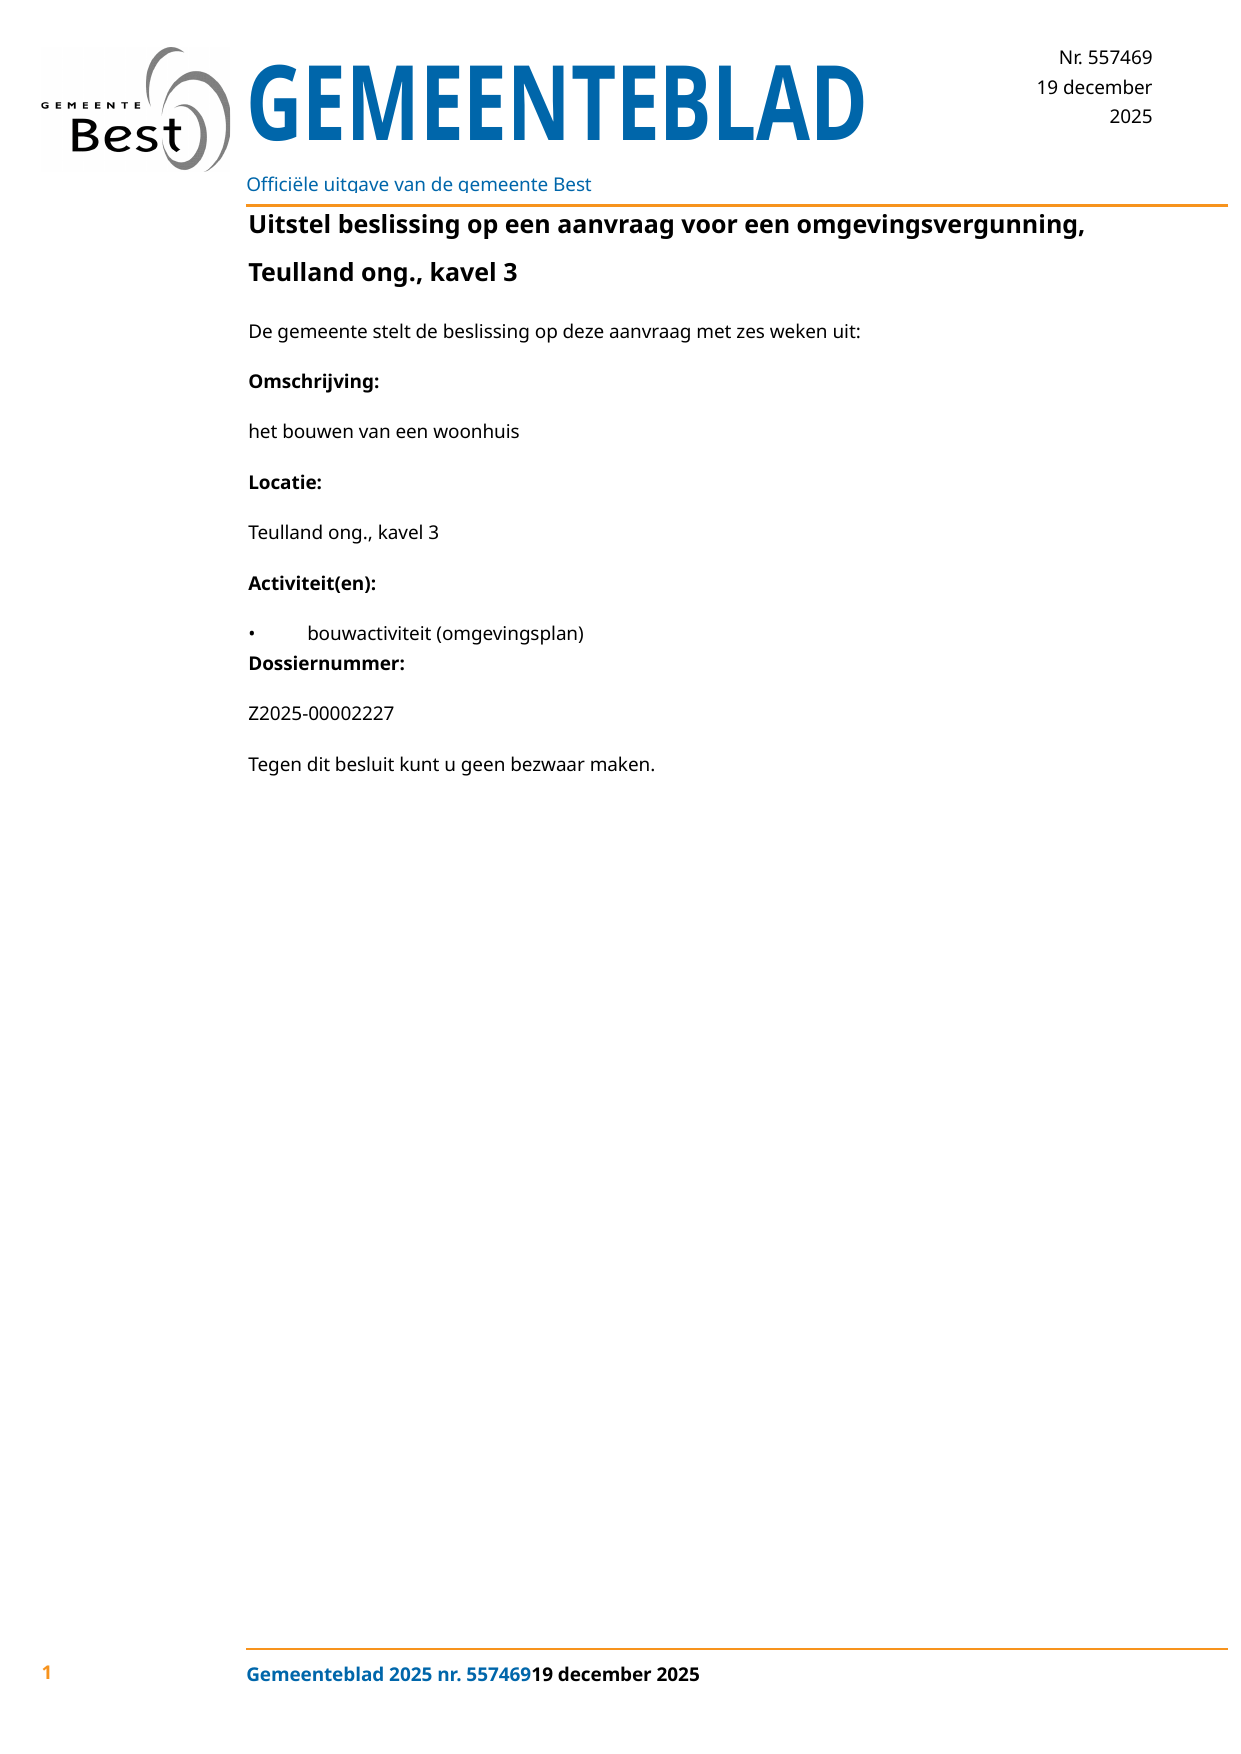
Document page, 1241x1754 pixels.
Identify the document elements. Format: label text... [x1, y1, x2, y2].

text De gemeente stelt de beslissing op deze aanvraag met zes weken uit: [248, 318, 1152, 344]
text Dossiernummer: [248, 650, 1152, 676]
text Tegen dit besluit kunt u geen bezwaar maken. [248, 751, 1152, 777]
text Z2025-00002227 [248, 700, 1152, 726]
text Teulland ong., kavel 3 [248, 519, 1152, 545]
text Locatie: [248, 469, 1152, 495]
picture [41, 47, 231, 172]
text Activiteit(en): [248, 570, 1152, 596]
text Omschrijving: [248, 368, 1152, 394]
list bouwactiviteit (omgevingsplan) [248, 620, 1152, 646]
text het bouwen van een woonhuis [248, 419, 1152, 444]
text Uitstel beslissing op een aanvraag voor een omgevingsvergunning, Teulland ong., kavel 3 [248, 207, 1152, 288]
